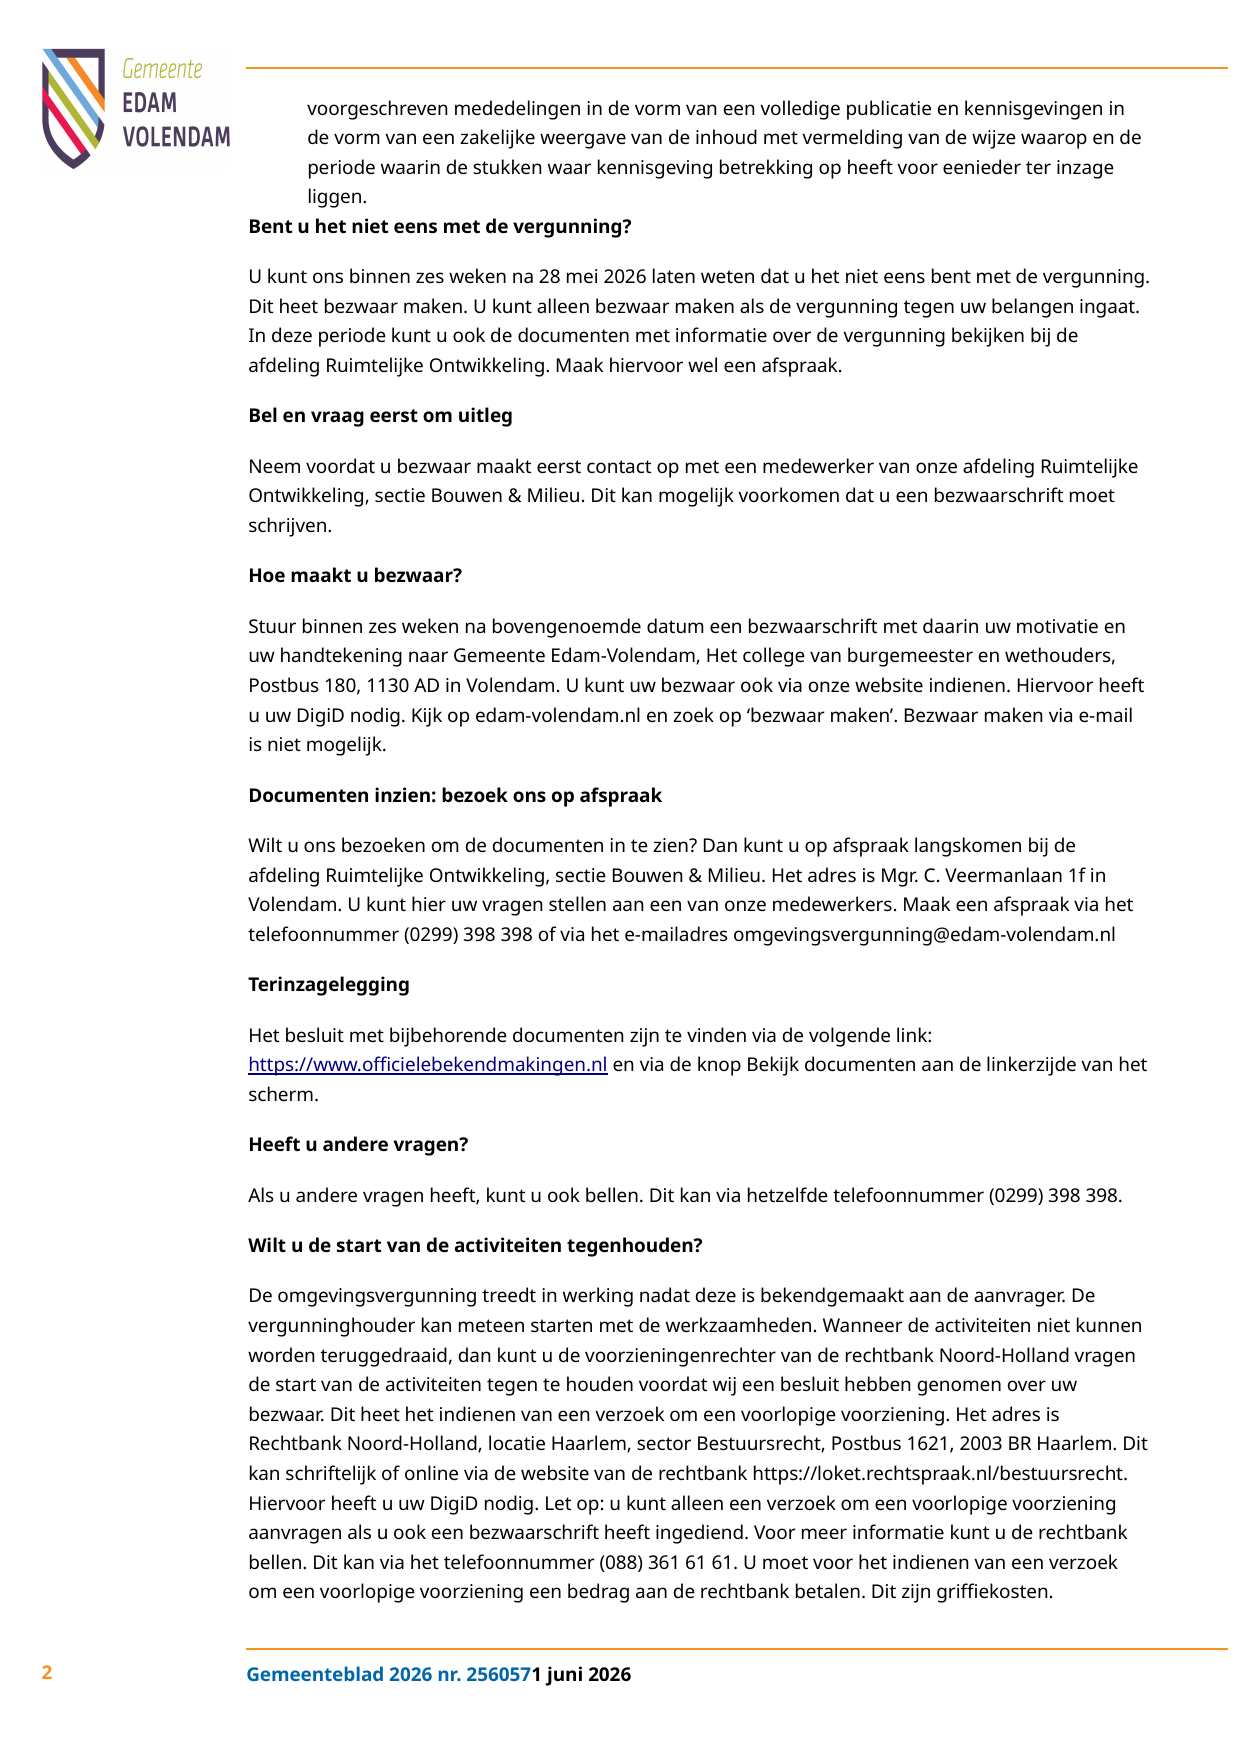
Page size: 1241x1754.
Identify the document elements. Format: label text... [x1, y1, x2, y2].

list voorgeschreven mededelingen in de vorm van een volledige publicatie en kennisgevingen in de vorm van een zakelijke weergave van de inhoud met vermelding van de wijze waarop en de periode waarin de stukken waar kennisgeving betrekking op heeft voor eenieder ter inzage liggen. [248, 95, 1152, 209]
text Wilt u de start van de activiteiten tegenhouden? [248, 1232, 1152, 1258]
text U kunt ons binnen zes weken na 28 mei 2026 laten weten dat u het niet eens bent met de vergunning. Dit heet bezwaar maken. U kunt alleen bezwaar maken als de vergunning tegen uw belangen ingaat. In deze periode kunt u ook de documenten met informatie over de vergunning bekijken bij de afdeling Ruimtelijke Ontwikkeling. Maak hiervoor wel een afspraak. [248, 263, 1152, 378]
text Het besluit met bijbehorende documenten zijn te vinden via de volgende link: https://www.officielebekendmakingen.nl en via de knop Bekijk documenten aan de linkerzijde van het scherm. [248, 1022, 1152, 1107]
text Neem voordat u bezwaar maakt eerst contact op met een medewerker van onze afdeling Ruimtelijke Ontwikkeling, sectie Bouwen & Milieu. Dit kan mogelijk voorkomen dat u een bezwaarschrift moet schrijven. [248, 453, 1152, 538]
text Bent u het niet eens met de vergunning? [248, 213, 1152, 239]
text Wilt u ons bezoeken om de documenten in te zien? Dan kunt u op afspraak langskomen bij de afdeling Ruimtelijke Ontwikkeling, sectie Bouwen & Milieu. Het adres is Mgr. C. Veermanlaan 1f in Volendam. U kunt hier uw vragen stellen aan een van onze medewerkers. Maak een afspraak via het telefoonnummer (0299) 398 398 of via het e-mailadres omgevingsvergunning@edam-volendam.nl [248, 832, 1152, 947]
text Stuur binnen zes weken na bovengenoemde datum een bezwaarschrift met daarin uw motivatie en uw handtekening naar Gemeente Edam-Volendam, Het college van burgemeester en wethouders, Postbus 180, 1130 AD in Volendam. U kunt uw bezwaar ook via onze website indienen. Hiervoor heeft u uw DigiD nodig. Kijk op edam-volendam.nl en zoek op ‘bezwaar maken’. Bezwaar maken via e-mail is niet mogelijk. [248, 613, 1152, 757]
text Documenten inzien: bezoek ons op afspraak [248, 782, 1152, 808]
text Als u andere vragen heeft, kunt u ook bellen. Dit kan via hetzelfde telefoonnummer (0299) 398 398. [248, 1182, 1152, 1208]
text Heeft u andere vragen? [248, 1131, 1152, 1157]
text Terinzagelegging [248, 971, 1152, 997]
picture [41, 47, 231, 172]
text Bel en vraag eerst om uitleg [248, 403, 1152, 428]
text De omgevingsvergunning treedt in werking nadat deze is bekendgemaakt aan de aanvrager. De vergunninghouder kan meteen starten met de werkzaamheden. Wanneer de activiteiten niet kunnen worden teruggedraaid, dan kunt u de voorzieningenrechter van de rechtbank Noord-Holland vragen de start van de activiteiten tegen te houden voordat wij een besluit hebben genomen over uw bezwaar. Dit heet het indienen van een verzoek om een voorlopige voorziening. Het adres is Rechtbank Noord-Holland, locatie Haarlem, sector Bestuursrecht, Postbus 1621, 2003 BR Haarlem. Dit kan schriftelijk of online via de website van de rechtbank https://loket.rechtspraak.nl/bestuursrecht. Hiervoor heeft u uw DigiD nodig. Let op: u kunt alleen een verzoek om een voorlopige voorziening aanvragen als u ook een bezwaarschrift heeft ingediend. Voor meer informatie kunt u de rechtbank bellen. Dit kan via het telefoonnummer (088) 361 61 61. U moet voor het indienen van een verzoek om een voorlopige voorziening een bedrag aan de rechtbank betalen. Dit zijn griffiekosten. [248, 1283, 1152, 1604]
text Hoe maakt u bezwaar? [248, 563, 1152, 588]
